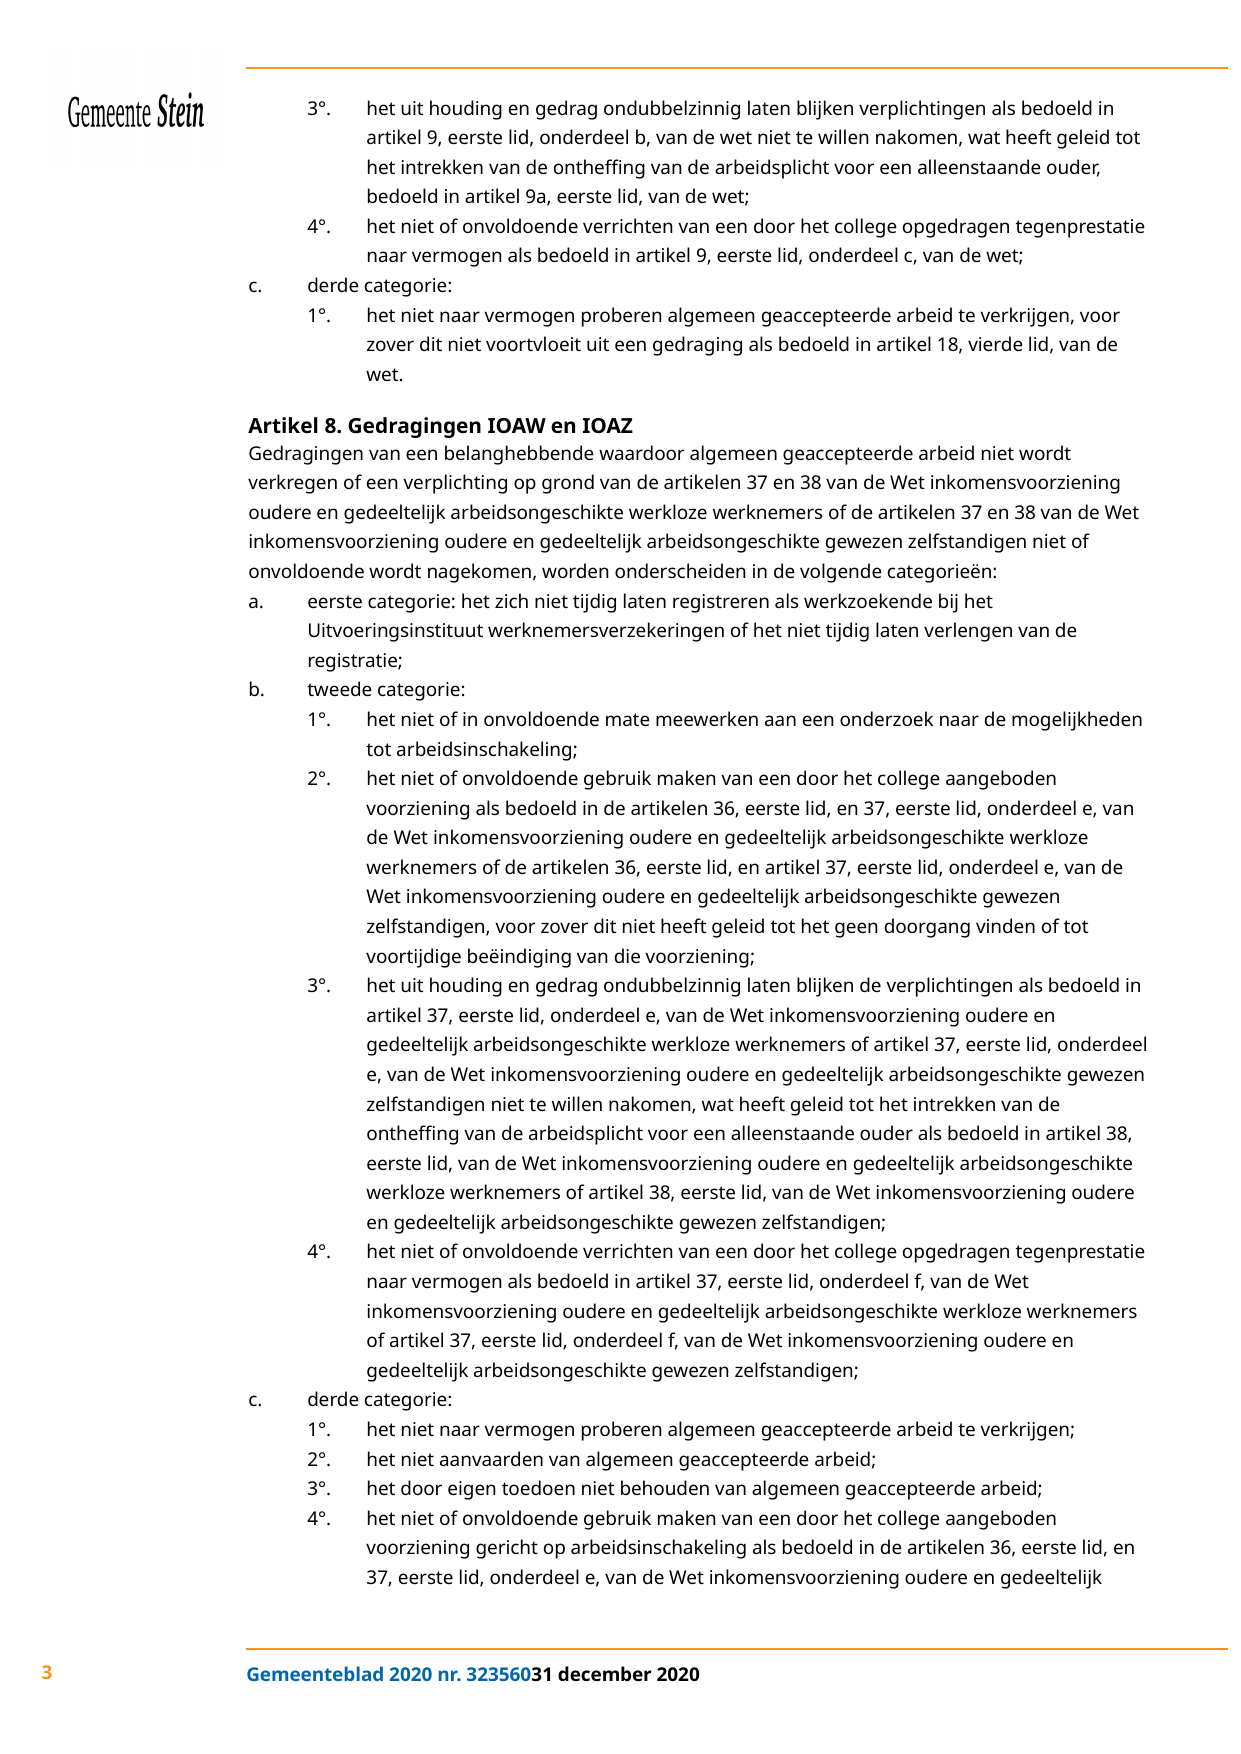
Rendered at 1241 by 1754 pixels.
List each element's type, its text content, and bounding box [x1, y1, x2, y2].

list derde categorie: [248, 1387, 1152, 1412]
text Gedragingen van een belanghebbende waardoor algemeen geaccepteerde arbeid niet wordt verkregen of een verplichting op grond van de artikelen 37 en 38 van de Wet inkomensvoorziening oudere en gedeeltelijk arbeidsongeschikte werkloze werknemers of de artikelen 37 en 38 van de Wet inkomensvoorziening oudere en gedeeltelijk arbeidsongeschikte gewezen zelfstandigen niet of onvoldoende wordt nagekomen, worden onderscheiden in de volgende categorieën: [248, 440, 1152, 584]
list het door eigen toedoen niet behouden van algemeen geaccepteerde arbeid; [307, 1475, 1152, 1501]
picture [41, 47, 231, 172]
text Artikel 8. Gedragingen IOAW en IOAZ [248, 411, 1152, 440]
list het uit houding en gedrag ondubbelzinnig laten blijken de verplichtingen als bedoeld in artikel 37, eerste lid, onderdeel e, van de Wet inkomensvoorziening oudere en gedeeltelijk arbeidsongeschikte werkloze werknemers of artikel 37, eerste lid, onderdeel e, van de Wet inkomensvoorziening oudere en gedeeltelijk arbeidsongeschikte gewezen zelfstandigen niet te willen nakomen, wat heeft geleid tot het intrekken van de ontheffing van de arbeidsplicht voor een alleenstaande ouder als bedoeld in artikel 38, eerste lid, van de Wet inkomensvoorziening oudere en gedeeltelijk arbeidsongeschikte werkloze werknemers of artikel 38, eerste lid, van de Wet inkomensvoorziening oudere en gedeeltelijk arbeidsongeschikte gewezen zelfstandigen; [307, 972, 1152, 1235]
list eerste categorie: het zich niet tijdig laten registreren als werkzoekende bij het Uitvoeringsinstituut werknemersverzekeringen of het niet tijdig laten verlengen van de registratie; [248, 588, 1152, 673]
list het niet of onvoldoende gebruik maken van een door het college aangeboden voorziening als bedoeld in de artikelen 36, eerste lid, en 37, eerste lid, onderdeel e, van de Wet inkomensvoorziening oudere en gedeeltelijk arbeidsongeschikte werkloze werknemers of de artikelen 36, eerste lid, en artikel 37, eerste lid, onderdeel e, van de Wet inkomensvoorziening oudere en gedeeltelijk arbeidsongeschikte gewezen zelfstandigen, voor zover dit niet heeft geleid tot het geen doorgang vinden of tot voortijdige beëindiging van die voorziening; [307, 765, 1152, 968]
list derde categorie: [248, 272, 1152, 298]
list het niet of onvoldoende verrichten van een door het college opgedragen tegenprestatie naar vermogen als bedoeld in artikel 9, eerste lid, onderdeel c, van de wet; [307, 213, 1152, 268]
list het niet of onvoldoende gebruik maken van een door het college aangeboden voorziening gericht op arbeidsinschakeling als bedoeld in de artikelen 36, eerste lid, en 37, eerste lid, onderdeel e, van de Wet inkomensvoorziening oudere en gedeeltelijk [307, 1505, 1152, 1590]
list het uit houding en gedrag ondubbelzinnig laten blijken verplichtingen als bedoeld in artikel 9, eerste lid, onderdeel b, van de wet niet te willen nakomen, wat heeft geleid tot het intrekken van de ontheffing van de arbeidsplicht voor een alleenstaande ouder, bedoeld in artikel 9a, eerste lid, van de wet; [307, 95, 1152, 209]
list het niet naar vermogen proberen algemeen geaccepteerde arbeid te verkrijgen, voor zover dit niet voortvloeit uit een gedraging als bedoeld in artikel 18, vierde lid, van de wet. [307, 302, 1152, 387]
list het niet naar vermogen proberen algemeen geaccepteerde arbeid te verkrijgen; [307, 1416, 1152, 1442]
list het niet of onvoldoende verrichten van een door het college opgedragen tegenprestatie naar vermogen als bedoeld in artikel 37, eerste lid, onderdeel f, van de Wet inkomensvoorziening oudere en gedeeltelijk arbeidsongeschikte werkloze werknemers of artikel 37, eerste lid, onderdeel f, van de Wet inkomensvoorziening oudere en gedeeltelijk arbeidsongeschikte gewezen zelfstandigen; [307, 1239, 1152, 1383]
list tweede categorie: [248, 677, 1152, 702]
list het niet aanvaarden van algemeen geaccepteerde arbeid; [307, 1446, 1152, 1471]
list het niet of in onvoldoende mate meewerken aan een onderzoek naar de mogelijkheden tot arbeidsinschakeling; [307, 706, 1152, 761]
